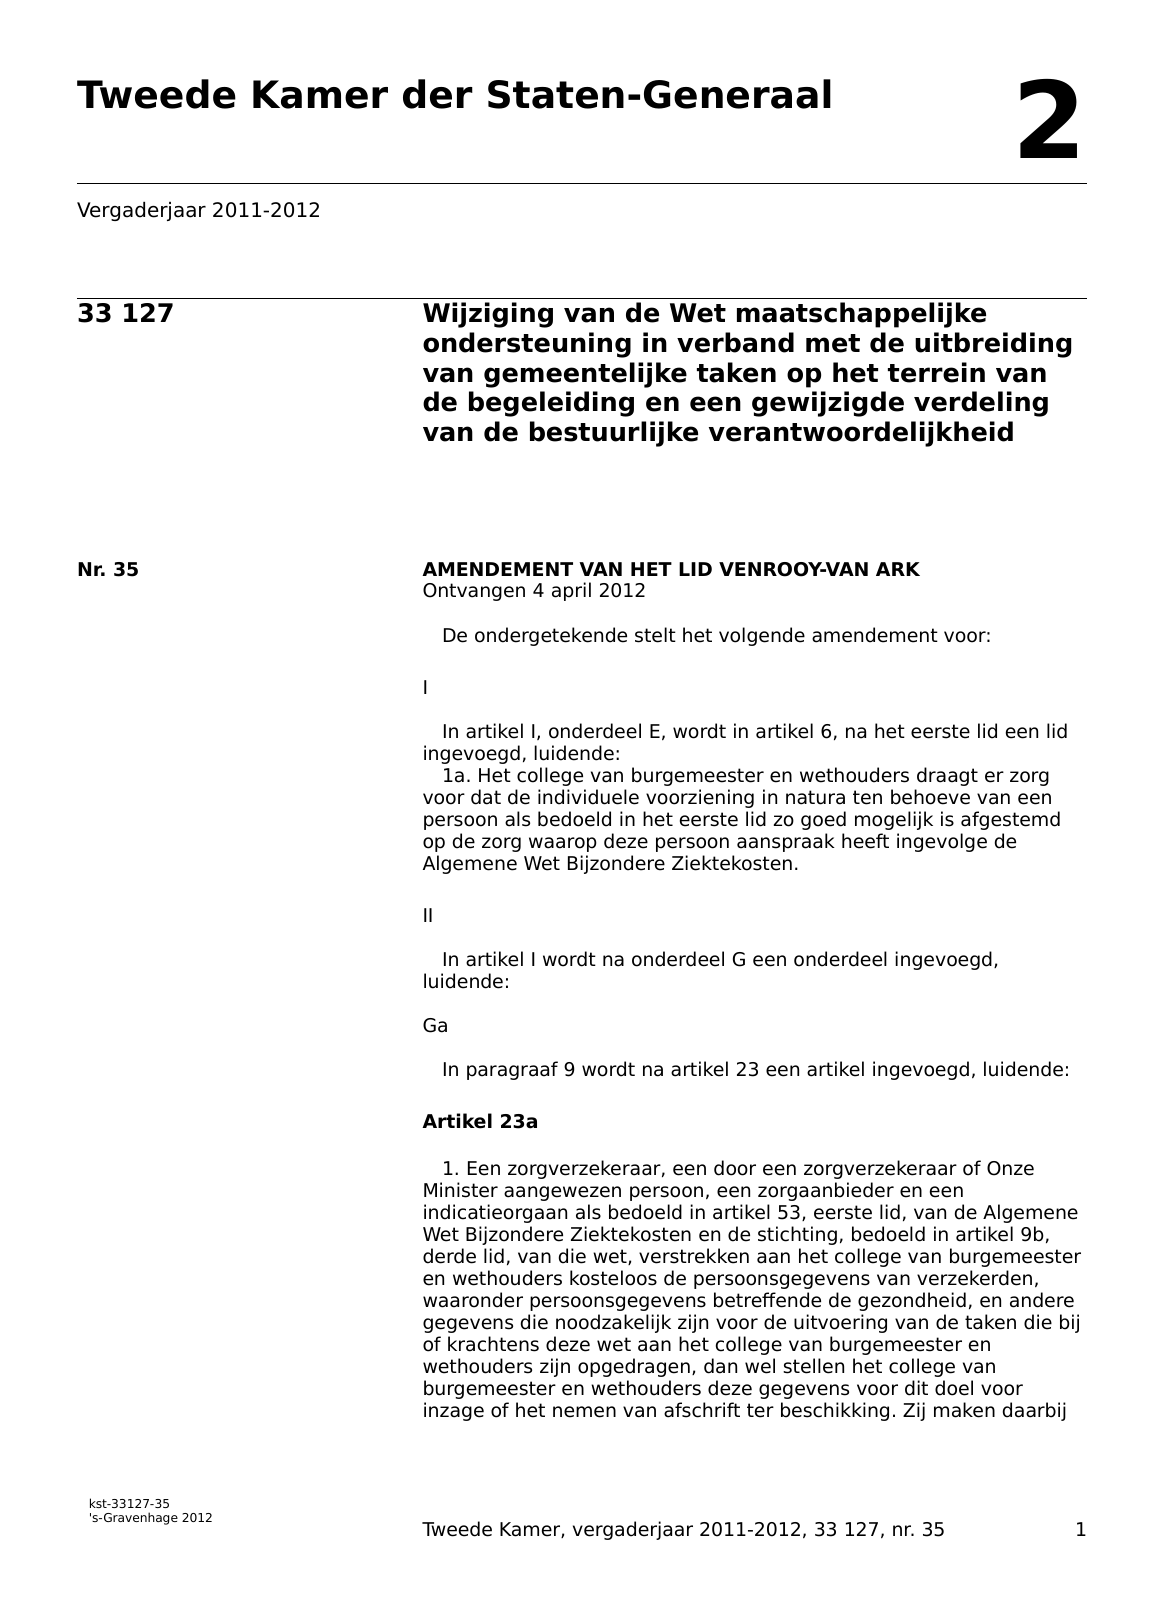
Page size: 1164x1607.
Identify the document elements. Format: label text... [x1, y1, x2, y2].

subtitle II [422, 904, 1087, 927]
text 1. Een zorgverzekeraar, een door een zorgverzekeraar of Onze Minister aangewezen persoon, een zorgaanbieder en een indicatieorgaan als bedoeld in artikel 53, eerste lid, van de Algemene Wet Bijzondere Ziektekosten en de stichting, bedoeld in artikel 9b, derde lid, van die wet, verstrekken aan het college van burgemeester en wethouders kosteloos de persoonsgegevens van verzekerden, waaronder persoonsgegevens betreffende de gezondheid, en andere gegevens die noodzakelijk zijn voor de uitvoering van de taken die bij of krachtens deze wet aan het college van burgemeester en wethouders zijn opgedragen, dan wel stellen het college van burgemeester en wethouders deze gegevens voor dit doel voor inzage of het nemen van afschrift ter beschikking. Zij maken daarbij [422, 1158, 1087, 1422]
text Ontvangen 4 april 2012 [422, 580, 1087, 602]
subtitle I [422, 677, 1087, 698]
table_header 2 [886, 59, 1087, 183]
subtitle Artikel 23a [422, 1111, 1087, 1133]
table_cell Vergaderjaar 2011-2012 [77, 184, 1087, 298]
text In artikel I wordt na onderdeel G een onderdeel ingevoegd, luidende: [422, 949, 1087, 993]
subtitle 33 127 Wijziging van de Wet maatschappelijke ondersteuning in verband met de uitbreiding van gemeentelijke taken op het terrein van de begeleiding en een gewijzigde verdeling van de bestuurlijke verantwoordelijkheid [77, 299, 1087, 447]
text Ga [422, 1015, 1087, 1037]
text 's-Gravenhage 2012 [88, 1511, 323, 1525]
text De ondergetekende stelt het volgende amendement voor: [422, 624, 1087, 647]
text In artikel I, onderdeel E, wordt in artikel 6, na het eerste lid een lid ingevoegd, luidende: [422, 721, 1087, 765]
table_header Tweede Kamer der Staten-Generaal [77, 59, 886, 183]
text 1a. Het college van burgemeester en wethouders draagt er zorg voor dat de individuele voorziening in natura ten behoeve van een persoon als bedoeld in het eerste lid zo goed mogelijk is afgestemd op de zorg waarop deze persoon aanspraak heeft ingevolge de Algemene Wet Bijzondere Ziektekosten. [422, 765, 1087, 874]
text kst-33127-35 [88, 1497, 323, 1511]
text In paragraaf 9 wordt na artikel 23 een artikel ingevoegd, luidende: [422, 1059, 1087, 1081]
subtitle Nr. 35 AMENDEMENT VAN HET LID VENROOY-VAN ARK [77, 558, 1087, 580]
